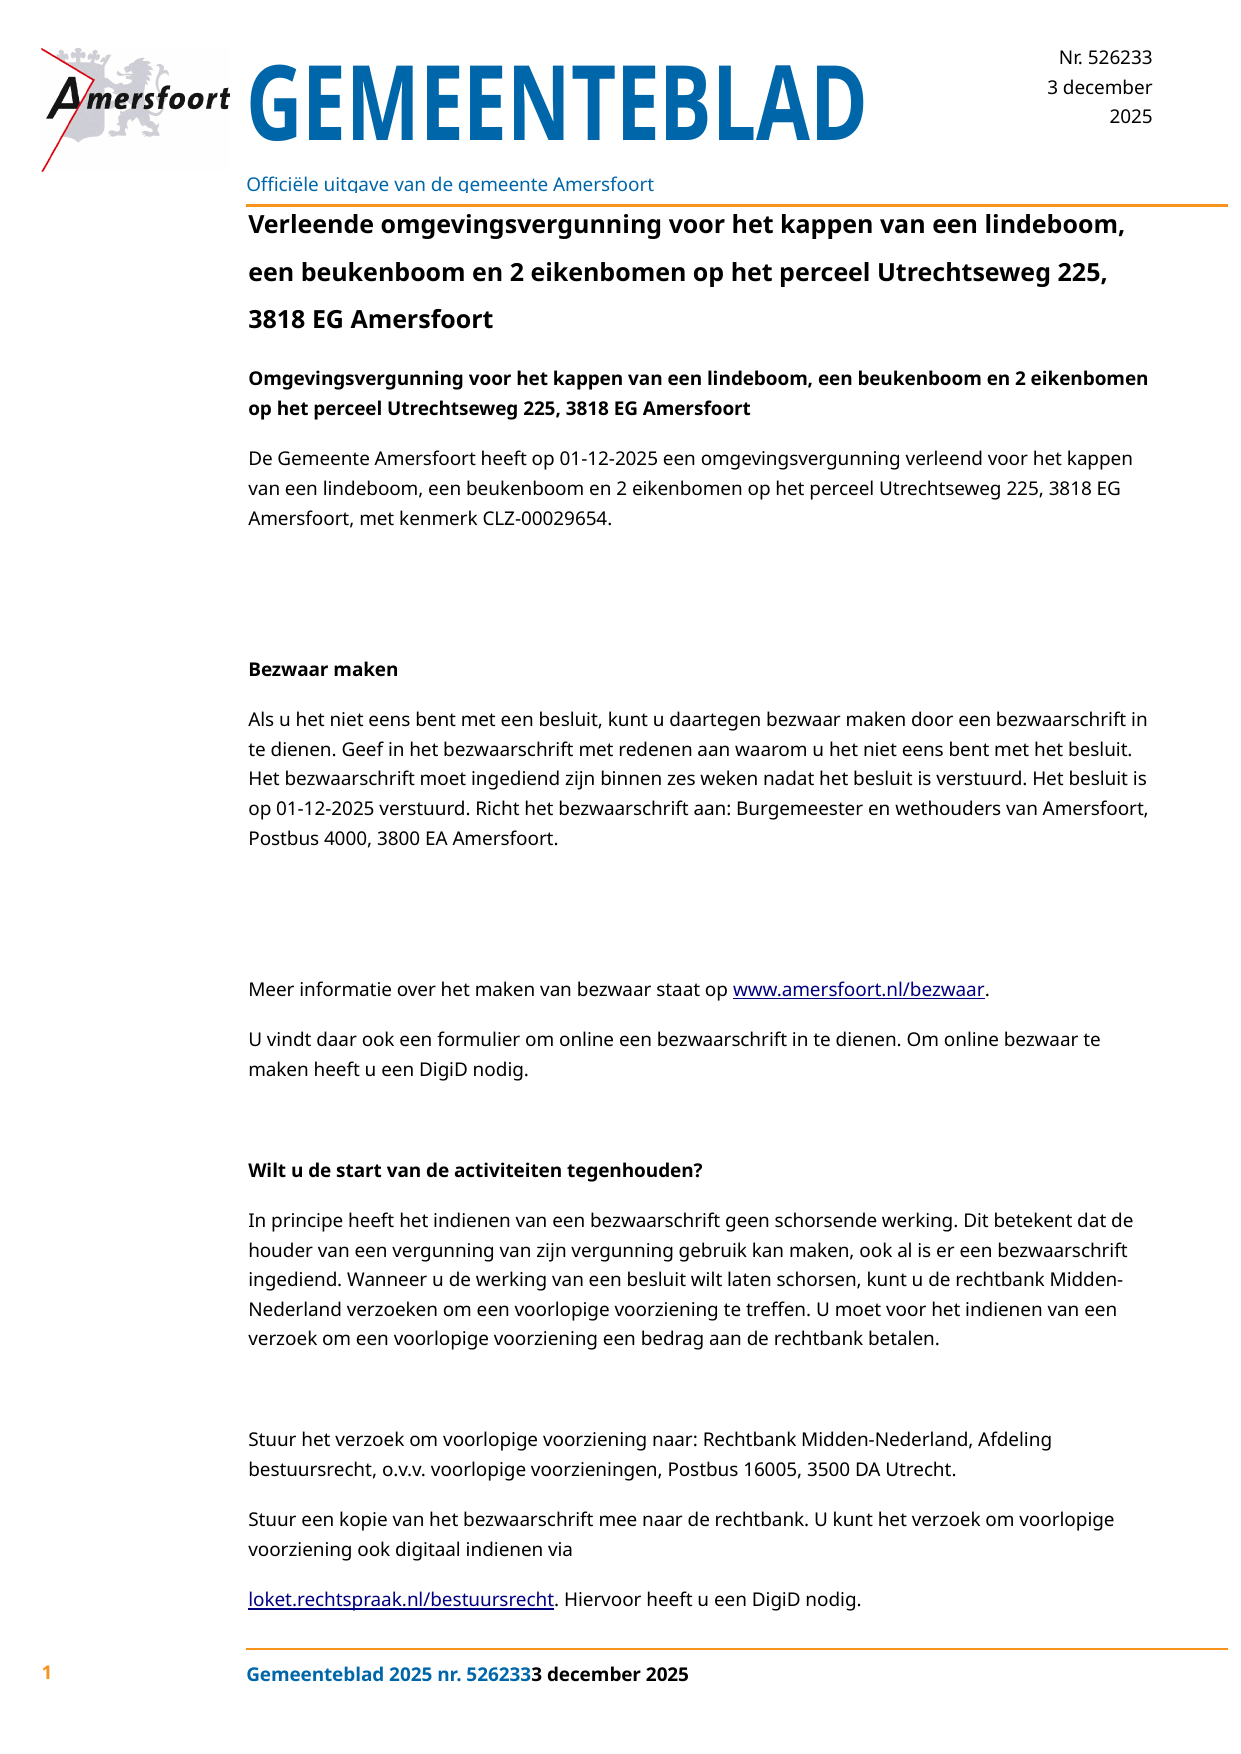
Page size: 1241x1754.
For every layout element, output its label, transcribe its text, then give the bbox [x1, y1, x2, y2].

text Wilt u de start van de activiteiten tegenhouden? [248, 1157, 1152, 1182]
text Stuur het verzoek om voorlopige voorziening naar: Rechtbank Midden-Nederland, Afdeling bestuursrecht, o.v.v. voorlopige voorzieningen, Postbus 16005, 3500 DA Utrecht. [248, 1426, 1152, 1482]
picture [41, 47, 231, 172]
text Omgevingsvergunning voor het kappen van een lindeboom, een beukenboom en 2 eikenbomen op het perceel Utrechtseweg 225, 3818 EG Amersfoort [248, 366, 1152, 421]
text Als u het niet eens bent met een besluit, kunt u daartegen bezwaar maken door een bezwaarschrift in te dienen. Geef in het bezwaarschrift met redenen aan waarom u het niet eens bent met het besluit. Het bezwaarschrift moet ingediend zijn binnen zes weken nadat het besluit is verstuurd. Het besluit is op 01-12-2025 verstuurd. Richt het bezwaarschrift aan: Burgemeester en wethouders van Amersfoort, Postbus 4000, 3800 EA Amersfoort. [248, 706, 1152, 850]
text In principe heeft het indienen van een bezwaarschrift geen schorsende werking. Dit betekent dat de houder van een vergunning van zijn vergunning gebruik kan maken, ook al is er een bezwaarschrift ingediend. Wanneer u de werking van een besluit wilt laten schorsen, kunt u de rechtbank Midden-Nederland verzoeken om een voorlopige voorziening te treffen. U moet voor het indienen van een verzoek om een voorlopige voorziening een bedrag aan de rechtbank betalen. [248, 1207, 1152, 1351]
text Stuur een kopie van het bezwaarschrift mee naar de rechtbank. U kunt het verzoek om voorlopige voorziening ook digitaal indienen via [248, 1506, 1152, 1562]
text loket.rechtspraak.nl/bestuursrecht. Hiervoor heeft u een DigiD nodig. [248, 1586, 1152, 1612]
text Meer informatie over het maken van bezwaar staat op www.amersfoort.nl/bezwaar. [248, 976, 1152, 1002]
text Verleende omgevingsvergunning voor het kappen van een lindeboom, een beukenboom en 2 eikenbomen op het perceel Utrechtseweg 225, 3818 EG Amersfoort [248, 207, 1152, 336]
text U vindt daar ook een formulier om online een bezwaarschrift in te dienen. Om online bezwaar te maken heeft u een DigiD nodig. [248, 1026, 1152, 1082]
text De Gemeente Amersfoort heeft op 01-12-2025 een omgevingsvergunning verleend voor het kappen van een lindeboom, een beukenboom en 2 eikenbomen op het perceel Utrechtseweg 225, 3818 EG Amersfoort, met kenmerk CLZ-00029654. [248, 446, 1152, 530]
text Bezwaar maken [248, 656, 1152, 682]
